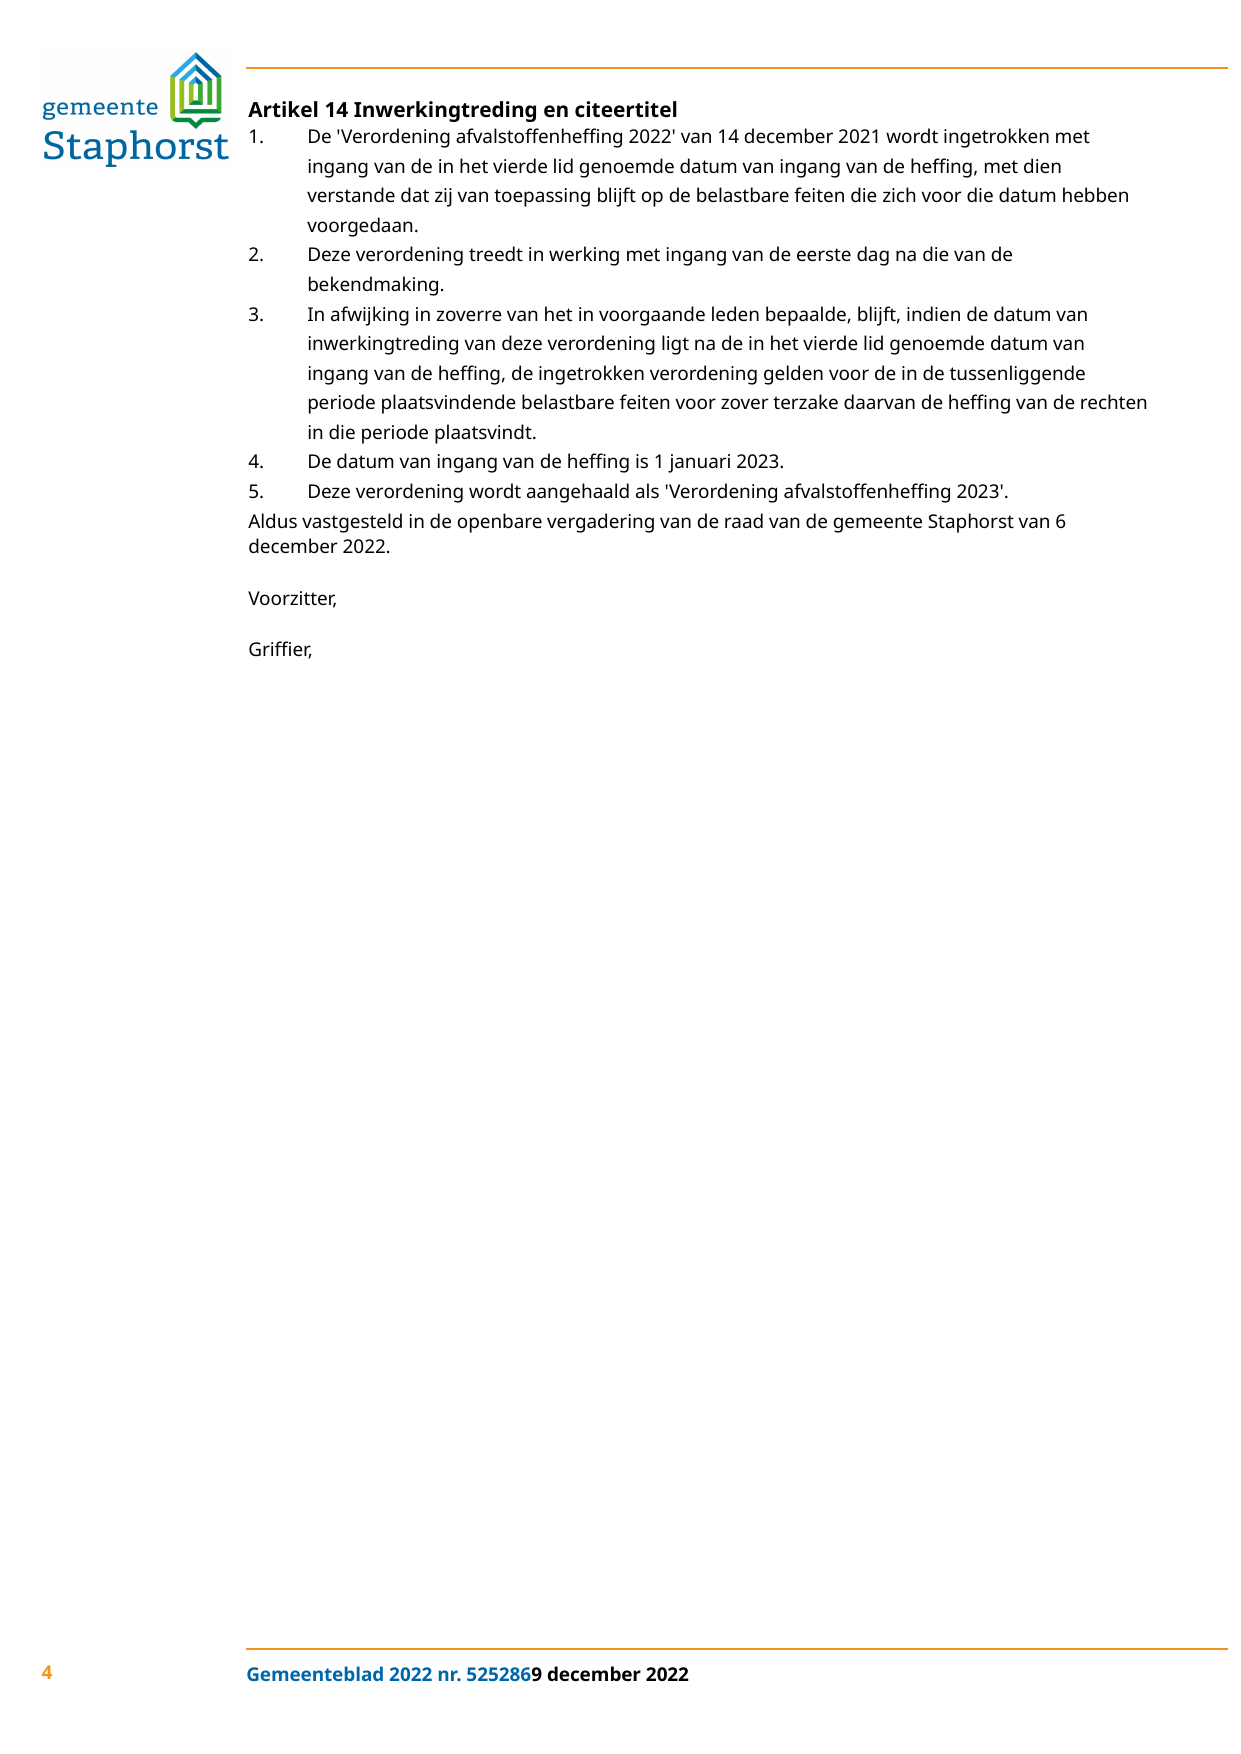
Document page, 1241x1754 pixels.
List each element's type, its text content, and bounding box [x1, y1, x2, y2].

list De 'Verordening afvalstoffenheffing 2022' van 14 december 2021 wordt ingetrokken met ingang van de in het vierde lid genoemde datum van ingang van de heffing, met dien verstande dat zij van toepassing blijft op de belastbare feiten die zich voor die datum hebben voorgedaan. [248, 123, 1152, 238]
list Deze verordening wordt aangehaald als 'Verordening afvalstoffenheffing 2023'. [248, 478, 1152, 504]
text Griffier, [248, 636, 1152, 662]
list In afwijking in zoverre van het in voorgaande leden bepaalde, blijft, indien de datum van inwerkingtreding van deze verordening ligt na de in het vierde lid genoemde datum van ingang van de heffing, de ingetrokken verordening gelden voor de in de tussenliggende periode plaatsvindende belastbare feiten voor zover terzake daarvan de heffing van de rechten in die periode plaatsvindt. [248, 301, 1152, 445]
list Deze verordening treedt in werking met ingang van de eerste dag na die van de bekendmaking. [248, 242, 1152, 297]
text Artikel 14 Inwerkingtreding en citeertitel [248, 95, 1152, 123]
picture [41, 47, 231, 172]
text Aldus vastgesteld in de openbare vergadering van de raad van de gemeente Staphorst van 6 december 2022. [248, 508, 1152, 559]
text Voorzitter, [248, 585, 1152, 611]
list De datum van ingang van de heffing is 1 januari 2023. [248, 449, 1152, 474]
